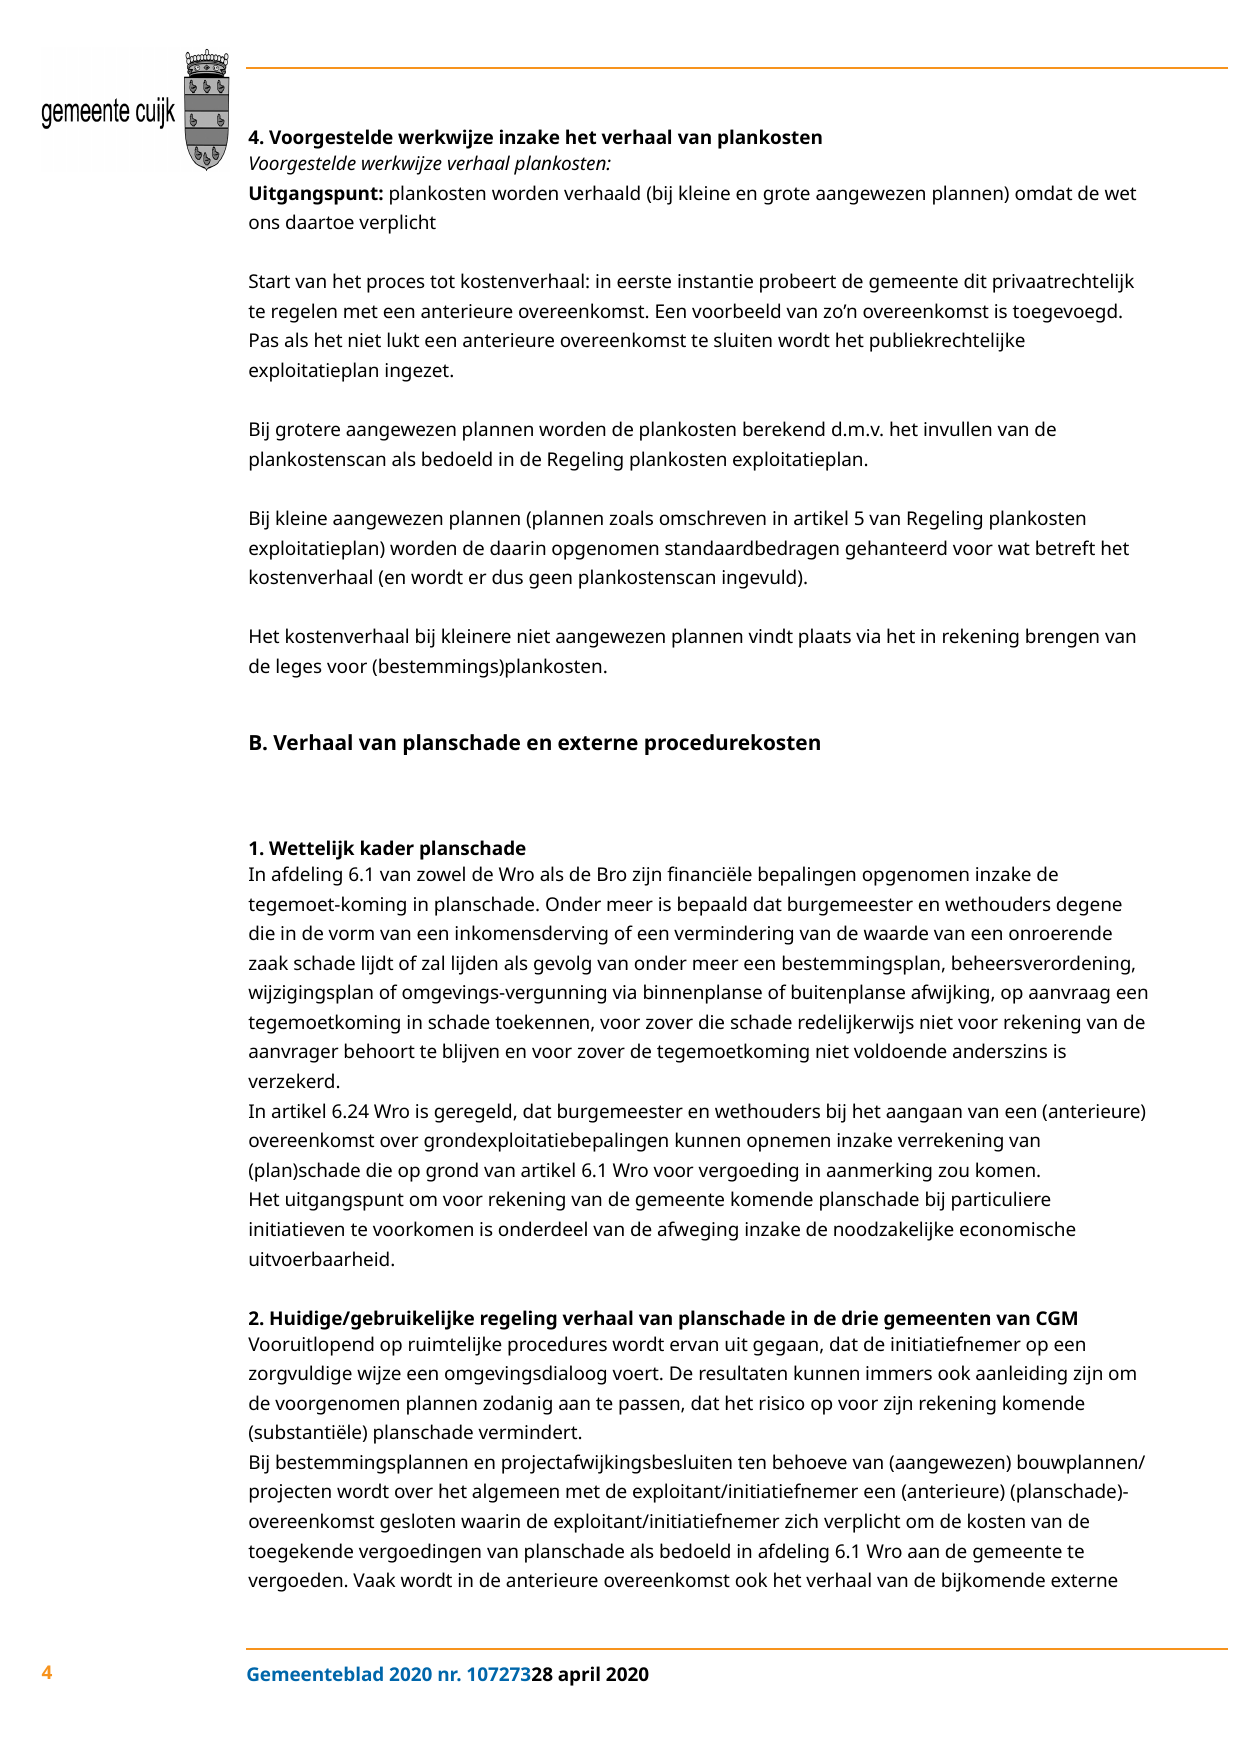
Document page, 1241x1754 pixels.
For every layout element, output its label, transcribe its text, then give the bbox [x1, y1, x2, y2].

picture [41, 47, 231, 172]
text Voorgestelde werkwijze verhaal plankosten: [248, 150, 1152, 176]
text Vooruitlopend op ruimtelijke procedures wordt ervan uit gegaan, dat de initiatiefnemer op een zorgvuldige wijze een omgevingsdialoog voert. De resultaten kunnen immers ook aanleiding zijn om de voorgenomen plannen zodanig aan te passen, dat het risico op voor zijn rekening komende (substantiële) planschade vermindert. [248, 1331, 1152, 1445]
text B. Verhaal van planschade en externe procedurekosten [248, 728, 1152, 757]
text Uitgangspunt: plankosten worden verhaald (bij kleine en grote aangewezen plannen) omdat de wet ons daartoe verplicht [248, 180, 1152, 235]
text Het uitgangspunt om voor rekening van de gemeente komende planschade bij particuliere initiatieven te voorkomen is onderdeel van de afweging inzake de noodzakelijke economische uitvoerbaarheid. [248, 1187, 1152, 1272]
text In artikel 6.24 Wro is geregeld, dat burgemeester en wethouders bij het aangaan van een (anterieure) overeenkomst over grondexploitatiebepalingen kunnen opnemen inzake verrekening van (plan)schade die op grond van artikel 6.1 Wro voor vergoeding in aanmerking zou komen. [248, 1098, 1152, 1183]
text 2. Huidige/gebruikelijke regeling verhaal van planschade in de drie gemeenten van CGM [248, 1305, 1152, 1331]
text Bij bestemmingsplannen en projectafwijkingsbesluiten ten behoeve van (aangewezen) bouwplannen/ projecten wordt over het algemeen met de exploitant/initiatiefnemer een (anterieure) (planschade)-overeenkomst gesloten waarin de exploitant/initiatiefnemer zich verplicht om de kosten van de toegekende vergoedingen van planschade als bedoeld in afdeling 6.1 Wro aan de gemeente te vergoeden. Vaak wordt in de anterieure overeenkomst ook het verhaal van de bijkomende externe [248, 1449, 1152, 1593]
text 1. Wettelijk kader planschade [248, 836, 1152, 861]
text Bij kleine aangewezen plannen (plannen zoals omschreven in artikel 5 van Regeling plankosten exploitatieplan) worden de daarin opgenomen standaardbedragen gehanteerd voor wat betreft het kostenverhaal (en wordt er dus geen plankostenscan ingevuld). [248, 505, 1152, 590]
text Start van het proces tot kostenverhaal: in eerste instantie probeert de gemeente dit privaatrechtelijk te regelen met een anterieure overeenkomst. Een voorbeeld van zo’n overeenkomst is toegevoegd. Pas als het niet lukt een anterieure overeenkomst te sluiten wordt het publiekrechtelijke exploitatieplan ingezet. [248, 268, 1152, 383]
text 4. Voorgestelde werkwijze inzake het verhaal van plankosten [248, 124, 1152, 150]
text Bij grotere aangewezen plannen worden de plankosten berekend d.m.v. het invullen van de plankostenscan als bedoeld in de Regeling plankosten exploitatieplan. [248, 416, 1152, 472]
text Het kostenverhaal bij kleinere niet aangewezen plannen vindt plaats via het in rekening brengen van de leges voor (bestemmings)plankosten. [248, 623, 1152, 679]
text In afdeling 6.1 van zowel de Wro als de Bro zijn financiële bepalingen opgenomen inzake de tegemoet-koming in planschade. Onder meer is bepaald dat burgemeester en wethouders degene die in de vorm van een inkomensderving of een vermindering van de waarde van een onroerende zaak schade lijdt of zal lijden als gevolg van onder meer een bestemmingsplan, beheersverordening, wijzigingsplan of omgevings-vergunning via binnenplanse of buitenplanse afwijking, op aanvraag een tegemoetkoming in schade toekennen, voor zover die schade redelijkerwijs niet voor rekening van de aanvrager behoort te blijven en voor zover de tegemoetkoming niet voldoende anderszins is verzekerd. [248, 861, 1152, 1094]
